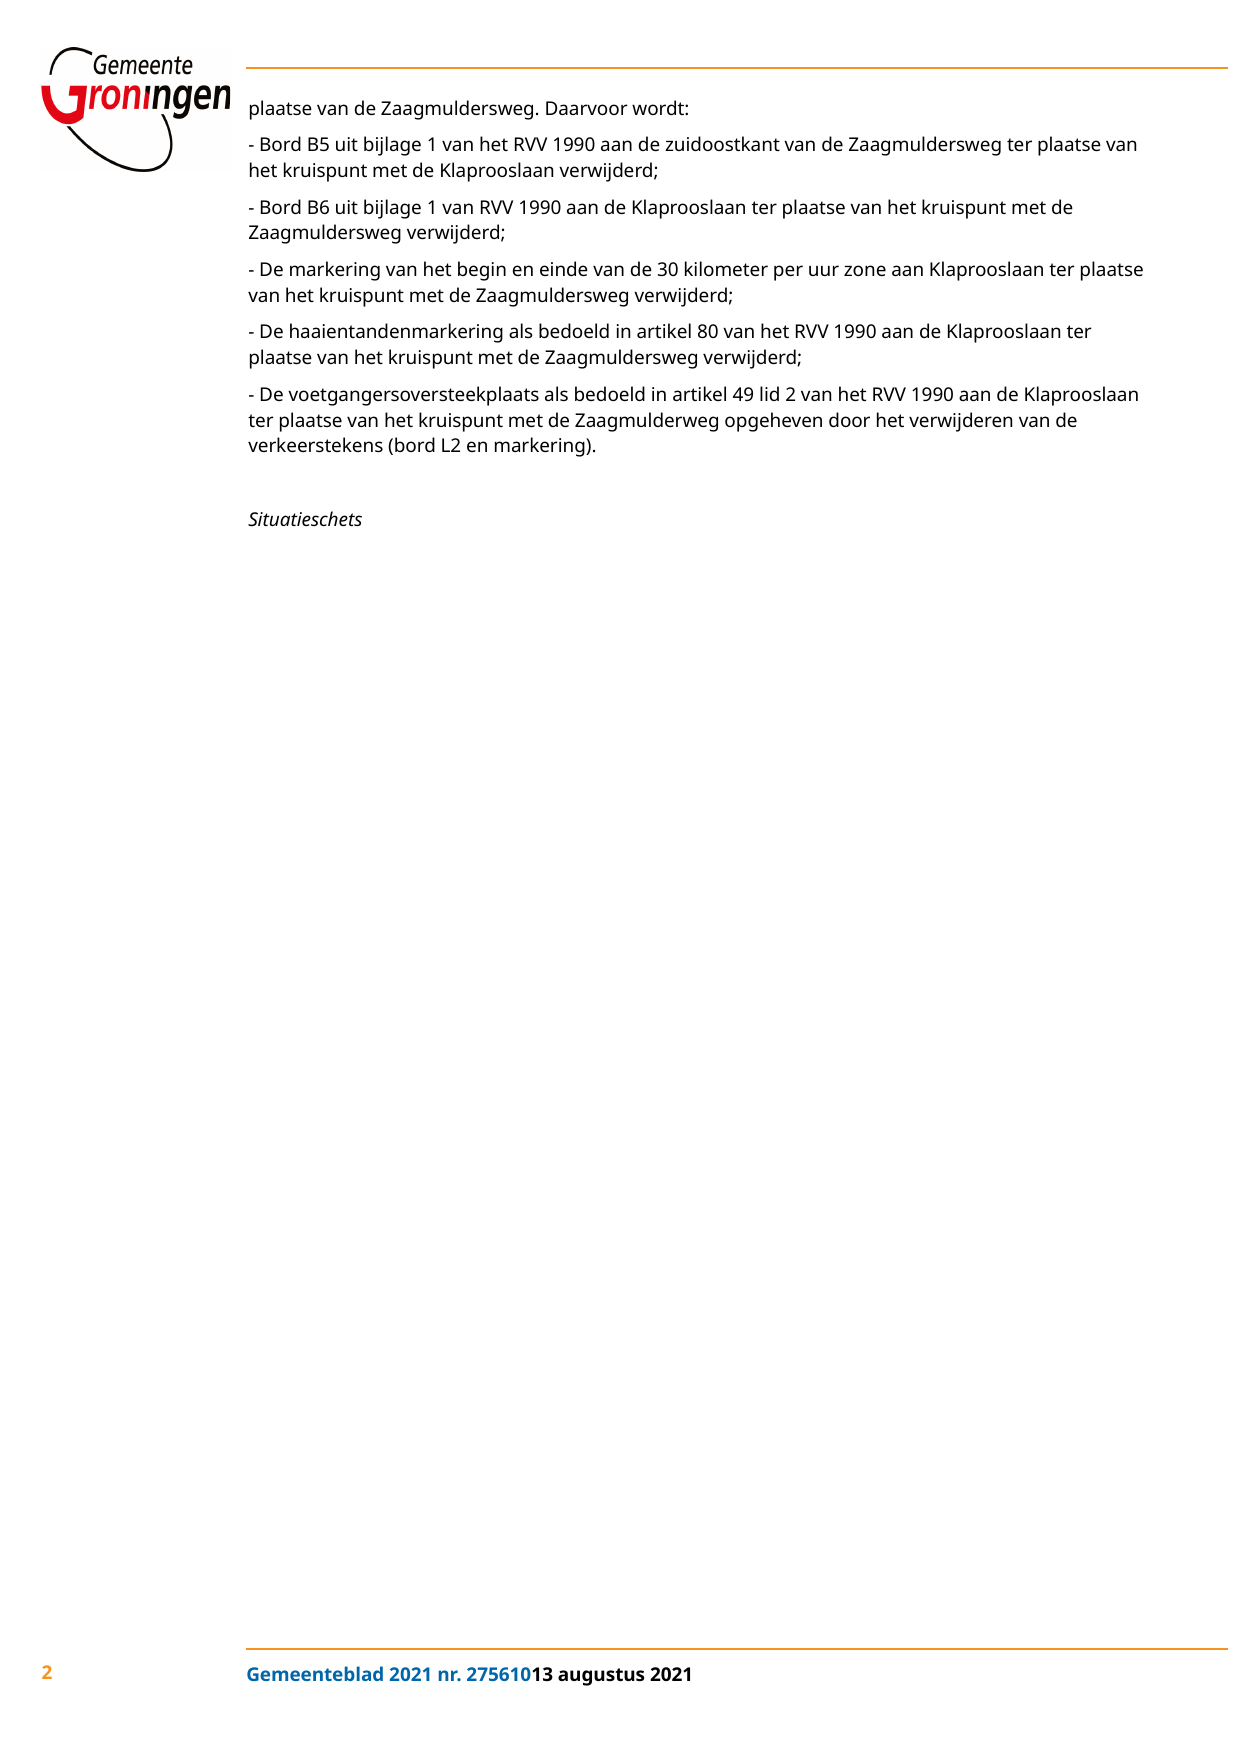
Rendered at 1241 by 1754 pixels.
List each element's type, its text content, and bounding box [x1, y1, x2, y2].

text - De markering van het begin en einde van de 30 kilometer per uur zone aan Klaprooslaan ter plaatse van het kruispunt met de Zaagmuldersweg verwijderd; [248, 256, 1152, 308]
text plaatse van de Zaagmuldersweg. Daarvoor wordt: [248, 95, 1152, 121]
picture [41, 47, 231, 172]
text - De voetgangersoversteekplaats als bedoeld in artikel 49 lid 2 van het RVV 1990 aan de Klaprooslaan ter plaatse van het kruispunt met de Zaagmulderweg opgeheven door het verwijderen van de verkeerstekens (bord L2 en markering). [248, 381, 1152, 458]
text - Bord B6 uit bijlage 1 van RVV 1990 aan de Klaprooslaan ter plaatse van het kruispunt met de Zaagmuldersweg verwijderd; [248, 194, 1152, 245]
text - De haaientandenmarkering als bedoeld in artikel 80 van het RVV 1990 aan de Klaprooslaan ter plaatse van het kruispunt met de Zaagmuldersweg verwijderd; [248, 319, 1152, 370]
text - Bord B5 uit bijlage 1 van het RVV 1990 aan de zuidoostkant van de Zaagmuldersweg ter plaatse van het kruispunt met de Klaprooslaan verwijderd; [248, 131, 1152, 183]
text Situatieschets [248, 506, 1152, 532]
